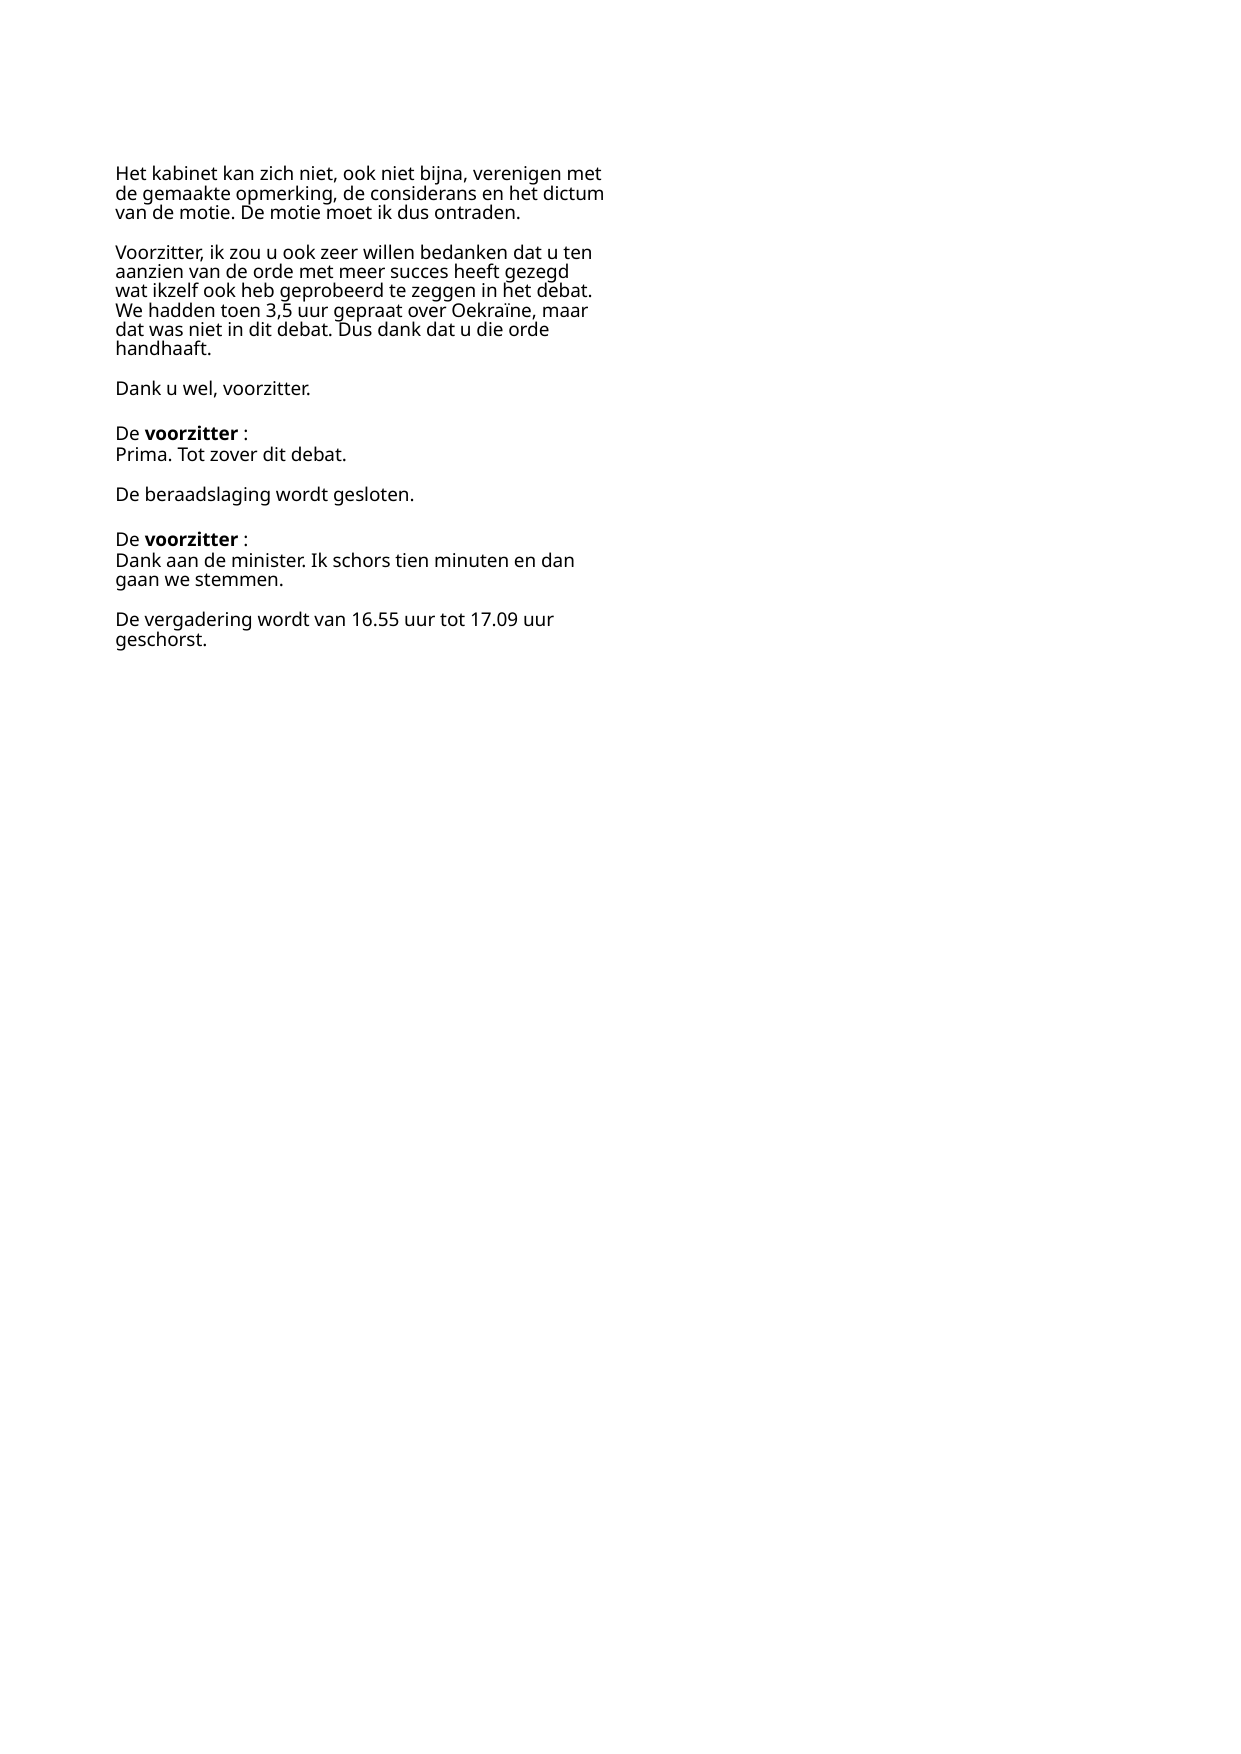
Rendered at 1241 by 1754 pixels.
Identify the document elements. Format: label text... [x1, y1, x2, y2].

text De vergadering wordt van 16.55 uur tot 17.09 uur geschorst. [115, 611, 605, 650]
text Dank aan de minister. Ik schors tien minuten en dan gaan we stemmen. [115, 552, 605, 591]
text Dank u wel, voorzitter. [115, 380, 605, 399]
text De voorzitter : [115, 526, 605, 552]
text Het kabinet kan zich niet, ook niet bijna, verenigen met de gemaakte opmerking, de considerans en het dictum van de motie. De motie moet ik dus ontraden. [115, 165, 605, 223]
text De beraadslaging wordt gesloten. [115, 486, 605, 505]
text Voorzitter, ik zou u ook zeer willen bedanken dat u ten aanzien van de orde met meer succes heeft gezegd wat ikzelf ook heb geprobeerd te zeggen in het debat. We hadden toen 3,5 uur gepraat over Oekraïne, maar dat was niet in dit debat. Dus dank dat u die orde handhaaft. [115, 244, 605, 359]
text Prima. Tot zover dit debat. [115, 446, 605, 465]
text De voorzitter : [115, 420, 605, 446]
